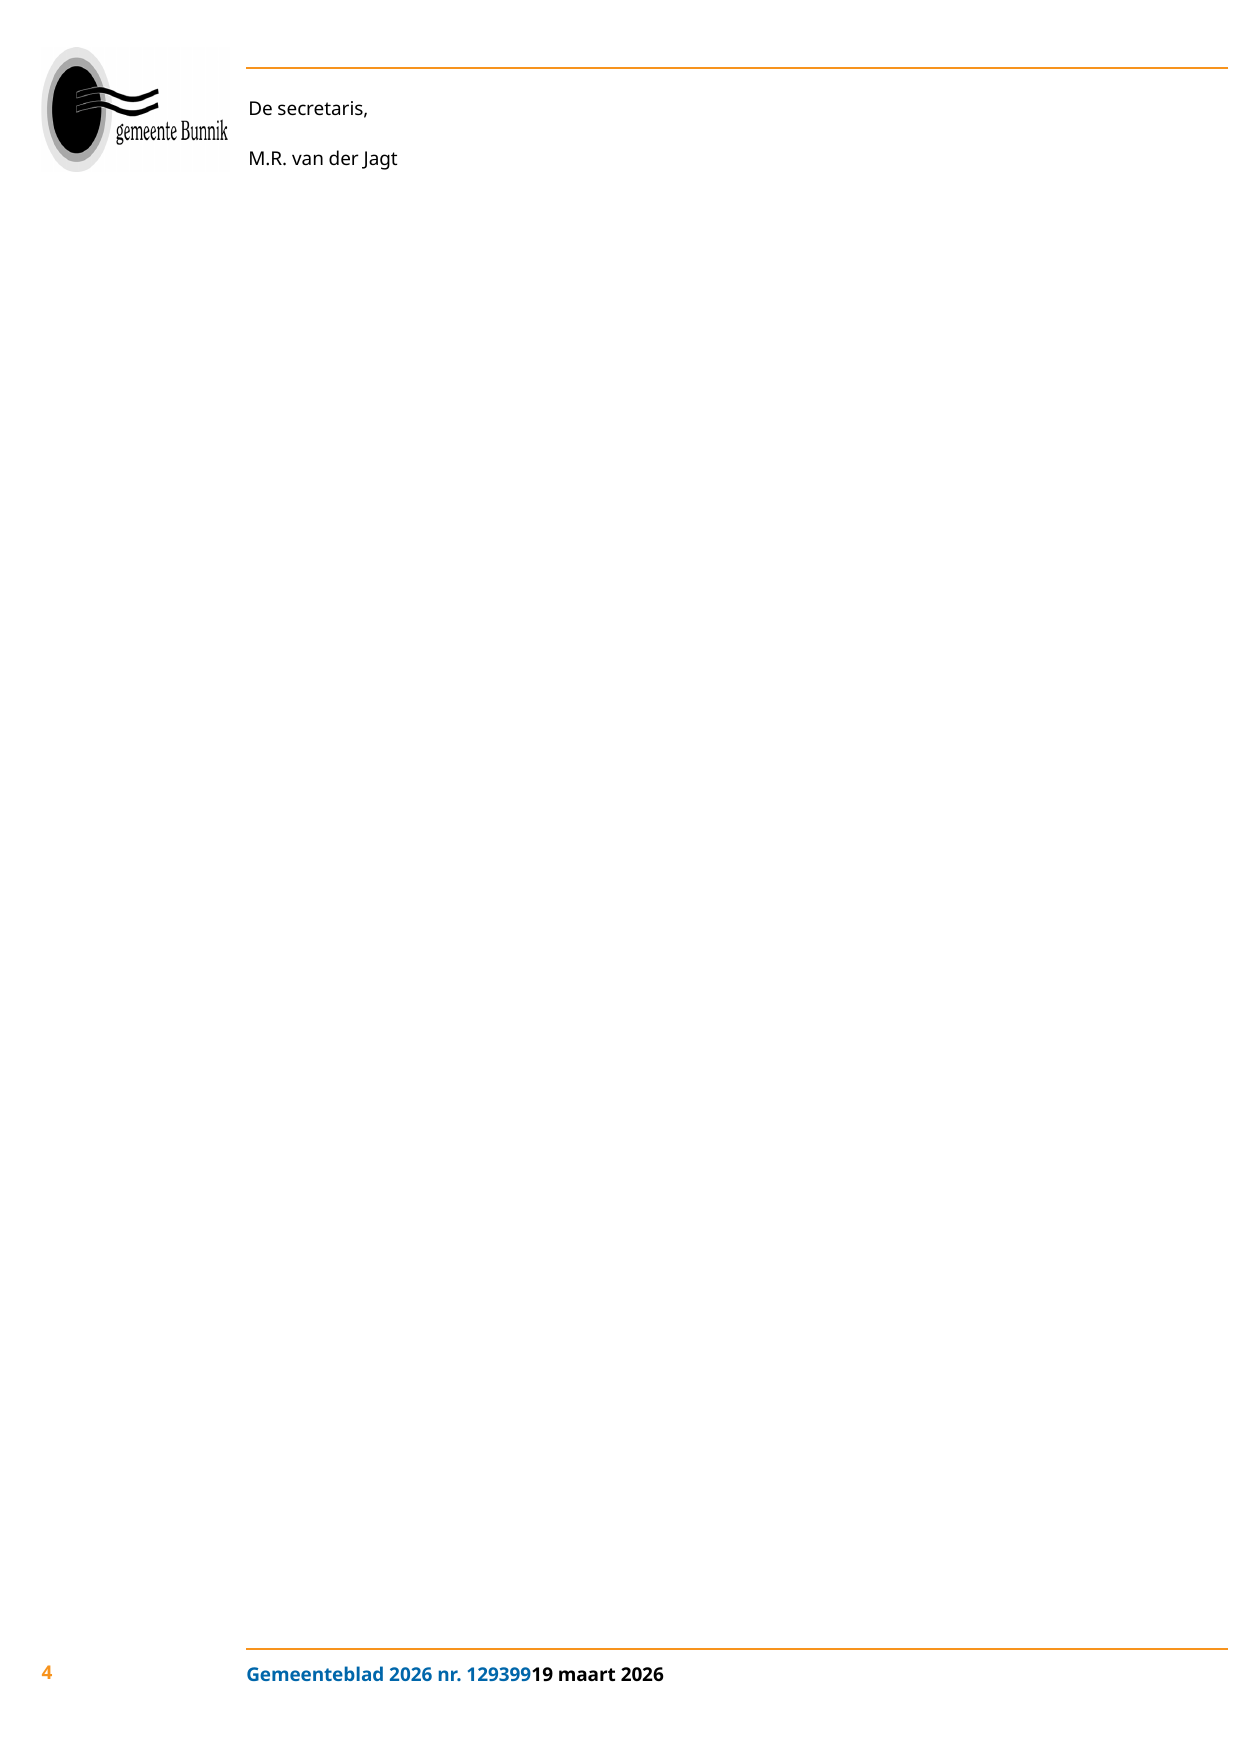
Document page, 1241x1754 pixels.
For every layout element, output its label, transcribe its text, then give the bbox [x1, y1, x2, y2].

text De secretaris, [248, 95, 1152, 121]
picture [41, 47, 231, 172]
text M.R. van der Jagt [248, 145, 1152, 171]
